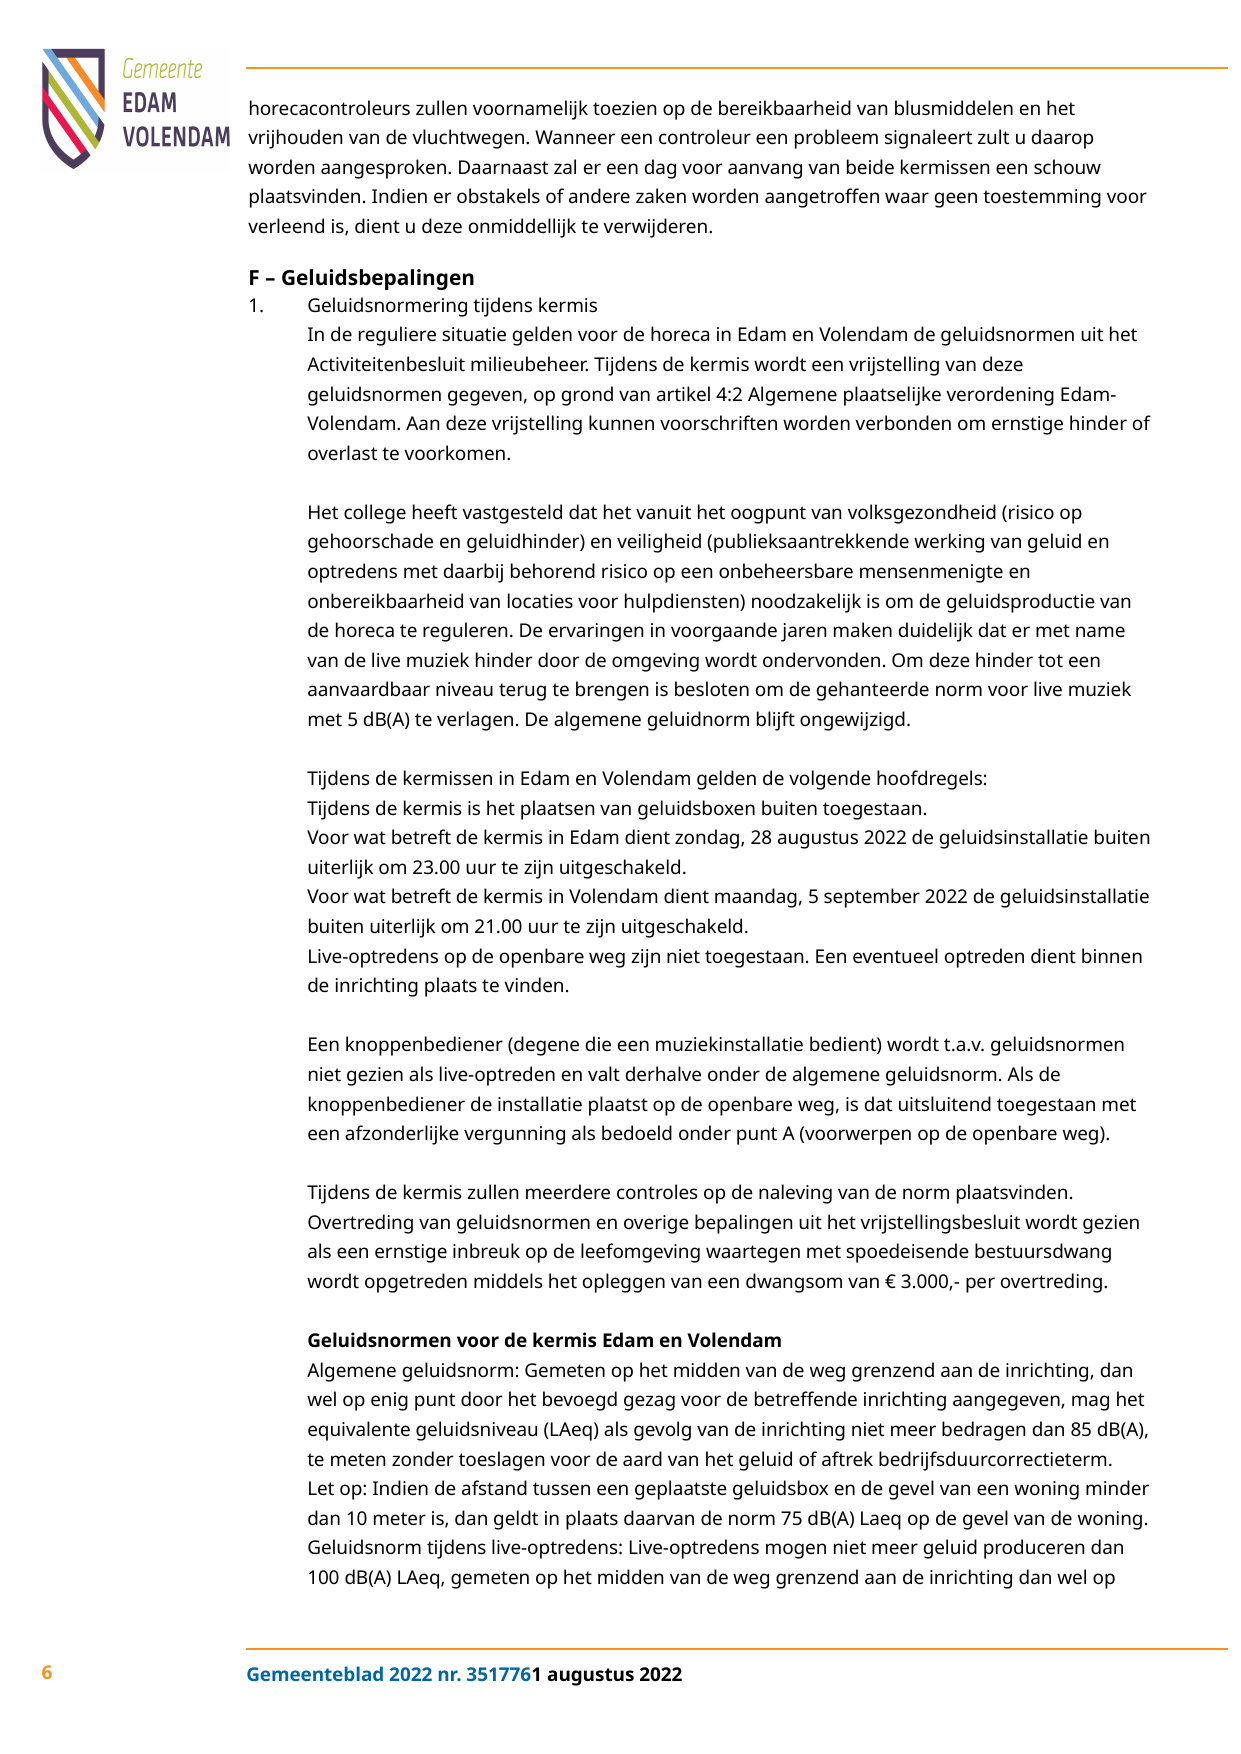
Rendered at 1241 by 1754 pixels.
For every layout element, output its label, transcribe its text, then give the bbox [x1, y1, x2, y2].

list Geluidsnorm tijdens live-optredens: Live-optredens mogen niet meer geluid produceren dan 100 dB(A) LAeq, gemeten op het midden van de weg grenzend aan de inrichting dan wel op [248, 1534, 1152, 1590]
list Tijdens de kermissen in Edam en Volendam gelden de volgende hoofdregels: [248, 765, 1152, 791]
list Het college heeft vastgesteld dat het vanuit het oogpunt van volksgezondheid (risico op gehoorschade en geluidhinder) en veiligheid (publieksaantrekkende werking van geluid en optredens met daarbij behorend risico op een onbeheersbare mensenmenigte en onbereikbaarheid van locaties voor hulpdiensten) noodzakelijk is om de geluidsproductie van de horeca te reguleren. De ervaringen in voorgaande jaren maken duidelijk dat er met name van de live muziek hinder door de omgeving wordt ondervonden. Om deze hinder tot een aanvaardbaar niveau terug te brengen is besloten om de gehanteerde norm voor live muziek met 5 dB(A) te verlagen. De algemene geluidnorm blijft ongewijzigd. [248, 499, 1152, 732]
list Voor wat betreft de kermis in Volendam dient maandag, 5 september 2022 de geluidsinstallatie buiten uiterlijk om 21.00 uur te zijn uitgeschakeld. [248, 884, 1152, 939]
list Live-optredens op de openbare weg zijn niet toegestaan. Een eventueel optreden dient binnen de inrichting plaats te vinden. [248, 943, 1152, 998]
list Geluidsnormen voor de kermis Edam en Volendam [248, 1327, 1152, 1353]
picture [41, 47, 231, 172]
list Een knoppenbediener (degene die een muziekinstallatie bedient) wordt t.a.v. geluidsnormen niet gezien als live-optreden en valt derhalve onder de algemene geluidsnorm. Als de knoppenbediener de installatie plaatst op de openbare weg, is dat uitsluitend toegestaan met een afzonderlijke vergunning als bedoeld onder punt A (voorwerpen op de openbare weg). [248, 1032, 1152, 1146]
list In de reguliere situatie gelden voor de horeca in Edam en Volendam de geluidsnormen uit het Activiteitenbesluit milieubeheer. Tijdens de kermis wordt een vrijstelling van deze geluidsnormen gegeven, op grond van artikel 4:2 Algemene plaatselijke verordening Edam-Volendam. Aan deze vrijstelling kunnen voorschriften worden verbonden om ernstige hinder of overlast te voorkomen. [248, 322, 1152, 466]
list Voor wat betreft de kermis in Edam dient zondag, 28 augustus 2022 de geluidsinstallatie buiten uiterlijk om 23.00 uur te zijn uitgeschakeld. [248, 824, 1152, 880]
list Algemene geluidsnorm: Gemeten op het midden van de weg grenzend aan de inrichting, dan wel op enig punt door het bevoegd gezag voor de betreffende inrichting aangegeven, mag het equivalente geluidsniveau (LAeq) als gevolg van de inrichting niet meer bedragen dan 85 dB(A), te meten zonder toeslagen voor de aard van het geluid of aftrek bedrijfsduurcorrectieterm. [248, 1357, 1152, 1471]
list Tijdens de kermis zullen meerdere controles op de naleving van de norm plaatsvinden. Overtreding van geluidsnormen en overige bepalingen uit het vrijstellingsbesluit wordt gezien als een ernstige inbreuk op de leefomgeving waartegen met spoedeisende bestuursdwang wordt opgetreden middels het opleggen van een dwangsom van € 3.000,- per overtreding. [248, 1179, 1152, 1294]
text F – Geluidsbepalingen [248, 263, 1152, 292]
text horecacontroleurs zullen voornamelijk toezien op de bereikbaarheid van blusmiddelen en het vrijhouden van de vluchtwegen. Wanneer een controleur een probleem signaleert zult u daarop worden aangesproken. Daarnaast zal er een dag voor aanvang van beide kermissen een schouw plaatsvinden. Indien er obstakels of andere zaken worden aangetroffen waar geen toestemming voor verleend is, dient u deze onmiddellijk te verwijderen. [248, 95, 1152, 239]
list Let op: Indien de afstand tussen een geplaatste geluidsbox en de gevel van een woning minder dan 10 meter is, dan geldt in plaats daarvan de norm 75 dB(A) Laeq op de gevel van de woning. [248, 1475, 1152, 1531]
list Tijdens de kermis is het plaatsen van geluidsboxen buiten toegestaan. [248, 795, 1152, 821]
list Geluidsnormering tijdens kermis [248, 292, 1152, 318]
